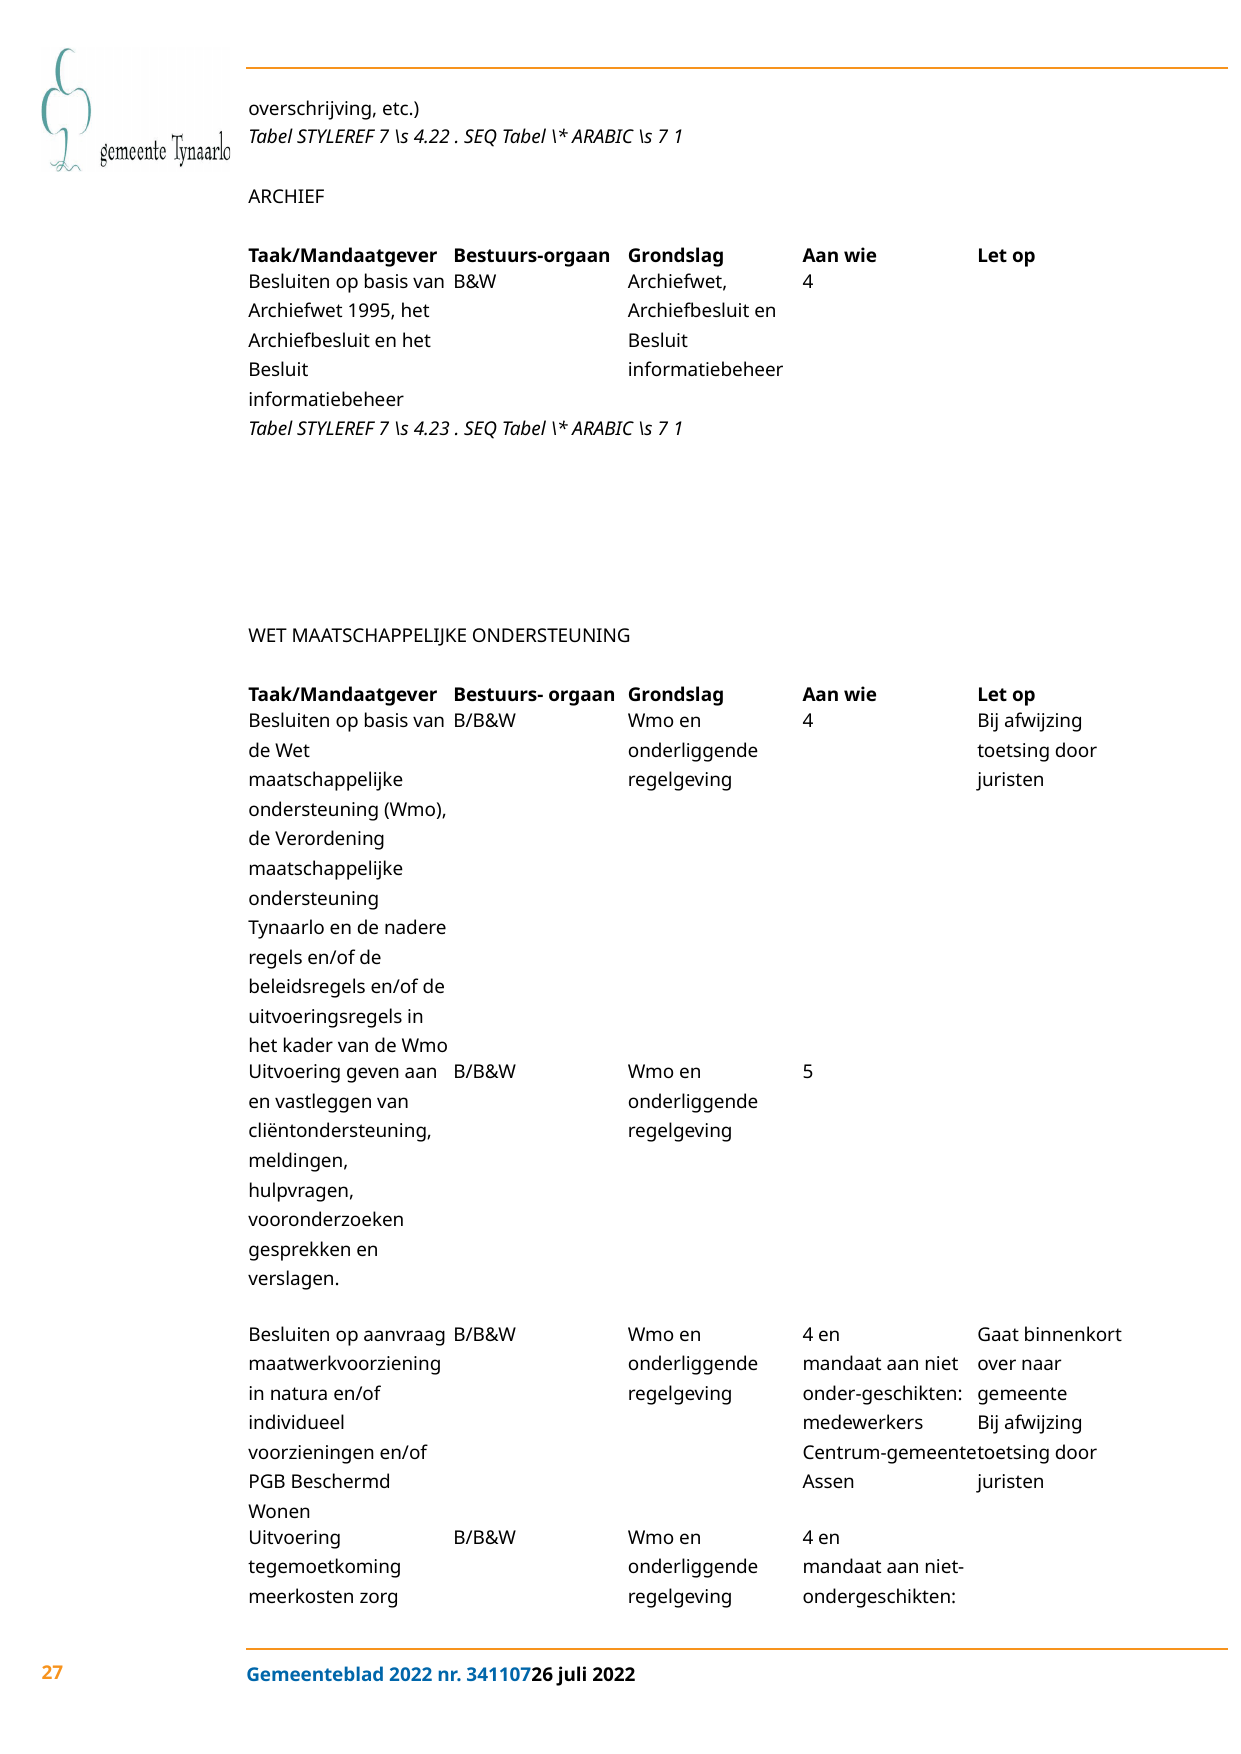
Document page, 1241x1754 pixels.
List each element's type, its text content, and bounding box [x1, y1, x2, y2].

table_cell overschrijving, etc.) [248, 95, 453, 121]
table_cell Gaat binnenkort over naar gemeente Bij afwijzing toetsing door juristen [977, 1321, 1152, 1524]
table_cell Archiefwet, Archiefbesluit en Besluit informatiebeheer [628, 268, 802, 412]
table_cell [977, 268, 1152, 412]
table_cell Besluiten op basis van Archiefwet 1995, het Archiefbesluit en het Besluit informatiebeheer [248, 268, 453, 412]
table_cell B/B&W [453, 1524, 628, 1609]
table_header Aan wie [802, 682, 977, 707]
text Tabel STYLEREF 7 \s 4.22 . SEQ Tabel \* ARABIC \s 7 1 [248, 124, 1152, 149]
table_cell Wmo en onderliggende regelgeving [628, 1059, 802, 1321]
table_header Bestuurs-orgaan [453, 242, 628, 268]
table_header Aan wie [802, 242, 977, 268]
text ARCHIEF [248, 183, 1152, 209]
table_cell Uitvoering tegemoetkoming meerkosten zorg [248, 1524, 453, 1609]
table_cell Bij afwijzing toetsing door juristen [977, 707, 1152, 1058]
table_cell 4 [802, 707, 977, 1058]
table_header Taak/Mandaatgever [248, 682, 453, 707]
table_cell Besluiten op basis van de Wet maatschappelijke ondersteuning (Wmo), de Verordening maatschappelijke ondersteuning Tynaarlo en de nadere regels en/of de beleidsregels en/of de uitvoeringsregels in het kader van de Wmo [248, 707, 453, 1058]
table_cell [628, 95, 802, 121]
table_header Taak/Mandaatgever [248, 242, 453, 268]
table_header Grondslag [628, 242, 802, 268]
table_cell 5 [802, 1059, 977, 1321]
table_cell Wmo en onderliggende regelgeving [628, 1321, 802, 1524]
picture [41, 47, 231, 172]
table_cell [453, 95, 628, 121]
table_cell B/B&W [453, 1321, 628, 1524]
table_cell 4 en mandaat aan niet onder-geschikten: medewerkers Centrum-gemeente Assen [802, 1321, 977, 1524]
table_cell Besluiten op aanvraag maatwerkvoorziening in natura en/of individueel voorzieningen en/of PGB Beschermd Wonen [248, 1321, 453, 1524]
table_cell 4 en mandaat aan niet-ondergeschikten: [802, 1524, 977, 1609]
table_cell [977, 95, 1152, 121]
table_header Let op [977, 682, 1152, 707]
table_cell B/B&W [453, 1059, 628, 1321]
table_header Let op [977, 242, 1152, 268]
table_cell Wmo en onderliggende regelgeving [628, 1524, 802, 1609]
table_cell Uitvoering geven aan en vastleggen van cliëntondersteuning, meldingen, hulpvragen, vooronderzoeken gesprekken en verslagen. [248, 1059, 453, 1321]
text Tabel STYLEREF 7 \s 4.23 . SEQ Tabel \* ARABIC \s 7 1 [248, 415, 1152, 441]
table_header Bestuurs- orgaan [453, 682, 628, 707]
table_cell [802, 95, 977, 121]
table_cell [977, 1524, 1152, 1609]
table_cell 4 [802, 268, 977, 412]
table_cell B&W [453, 268, 628, 412]
table_cell B/B&W [453, 707, 628, 1058]
table_cell Wmo en onderliggende regelgeving [628, 707, 802, 1058]
table_header Grondslag [628, 682, 802, 707]
text WET MAATSCHAPPELIJKE ONDERSTEUNING [248, 622, 1152, 648]
table_cell [977, 1059, 1152, 1321]
